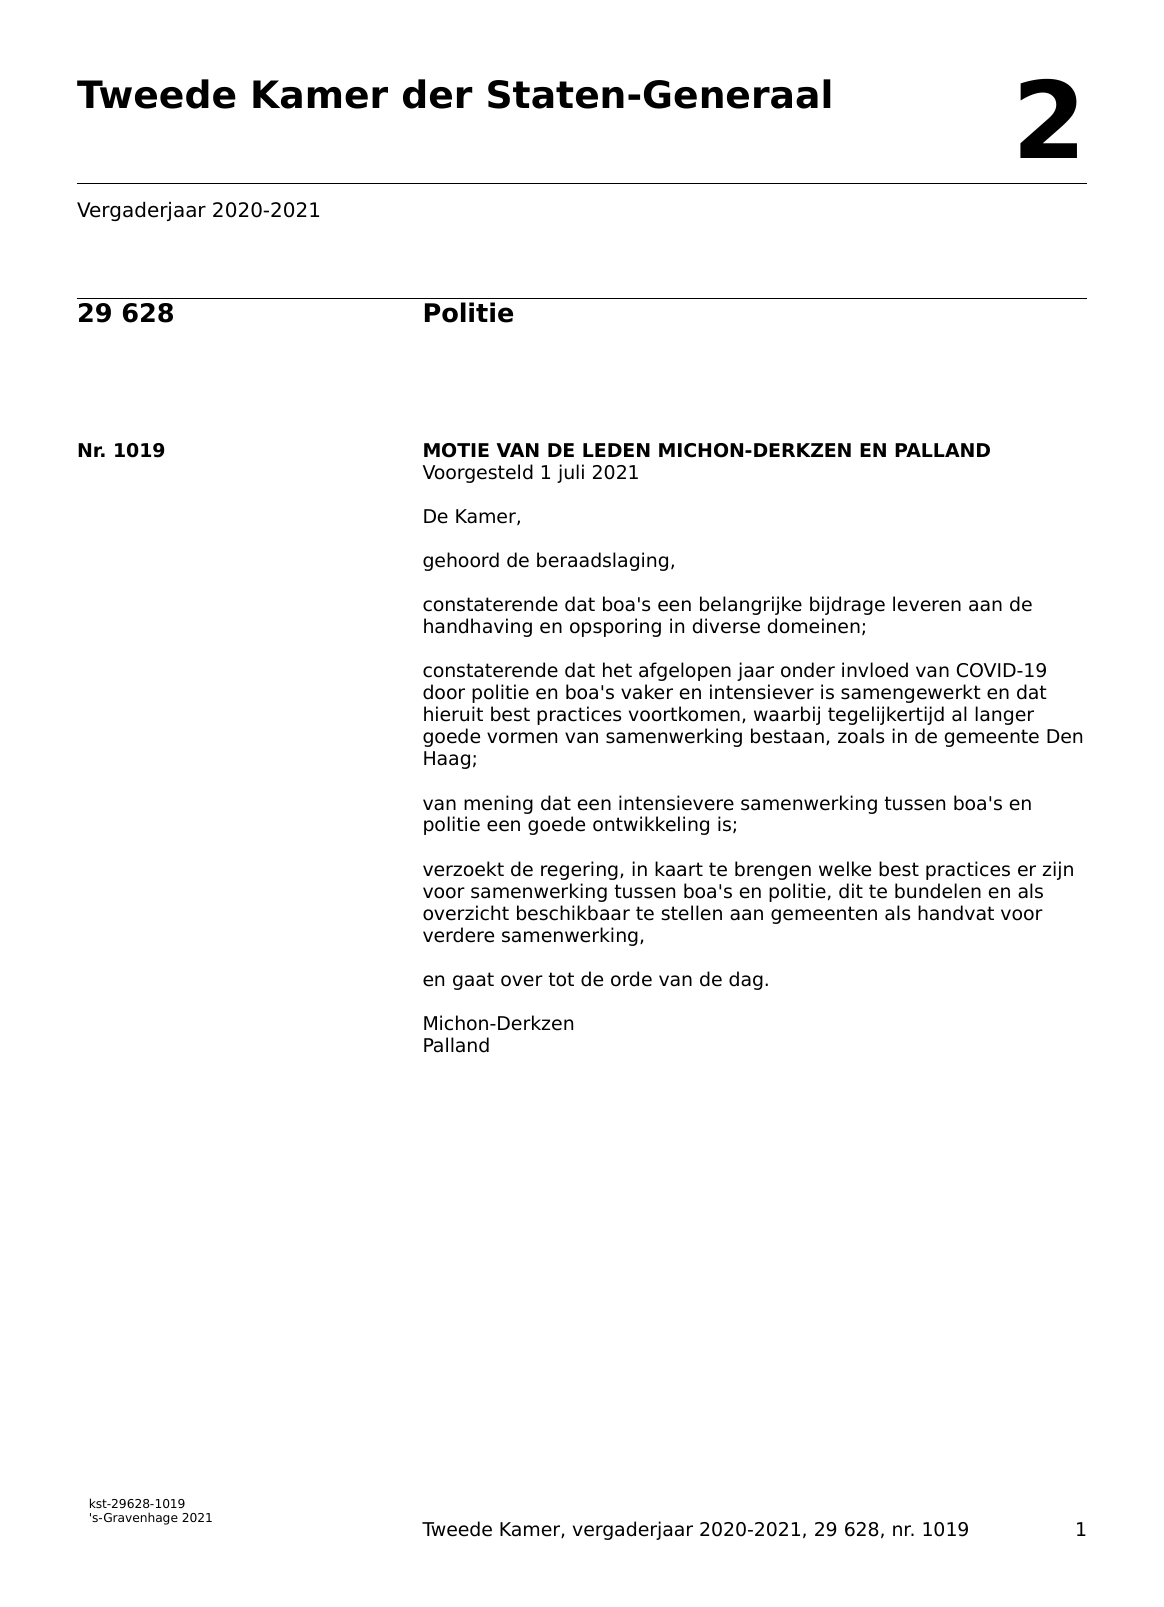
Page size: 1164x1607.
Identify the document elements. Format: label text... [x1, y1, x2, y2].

text Voorgesteld 1 juli 2021 [422, 462, 1087, 484]
table_header 2 [886, 59, 1087, 183]
text constaterende dat het afgelopen jaar onder invloed van COVID-19 door politie en boa's vaker en intensiever is samengewerkt en dat hieruit best practices voortkomen, waarbij tegelijkertijd al langer goede vormen van samenwerking bestaan, zoals in de gemeente Den Haag; [422, 660, 1087, 770]
text Michon-Derkzen [422, 1013, 1087, 1035]
text gehoord de beraadslaging, [422, 550, 1087, 572]
text Palland [422, 1035, 1087, 1057]
table_cell Vergaderjaar 2020-2021 [77, 184, 1087, 298]
subtitle 29 628 Politie [77, 299, 1087, 329]
text De Kamer, [422, 506, 1087, 528]
text verzoekt de regering, in kaart te brengen welke best practices er zijn voor samenwerking tussen boa's en politie, dit te bundelen en als overzicht beschikbaar te stellen aan gemeenten als handvat voor verdere samenwerking, [422, 858, 1087, 946]
text 's-Gravenhage 2021 [88, 1511, 323, 1525]
text kst-29628-1019 [88, 1497, 323, 1511]
table_header Tweede Kamer der Staten-Generaal [77, 59, 886, 183]
text constaterende dat boa's een belangrijke bijdrage leveren aan de handhaving en opsporing in diverse domeinen; [422, 594, 1087, 638]
text en gaat over tot de orde van de dag. [422, 969, 1087, 991]
subtitle Nr. 1019 MOTIE VAN DE LEDEN MICHON-DERKZEN EN PALLAND [77, 440, 1087, 462]
text van mening dat een intensievere samenwerking tussen boa's en politie een goede ontwikkeling is; [422, 792, 1087, 836]
